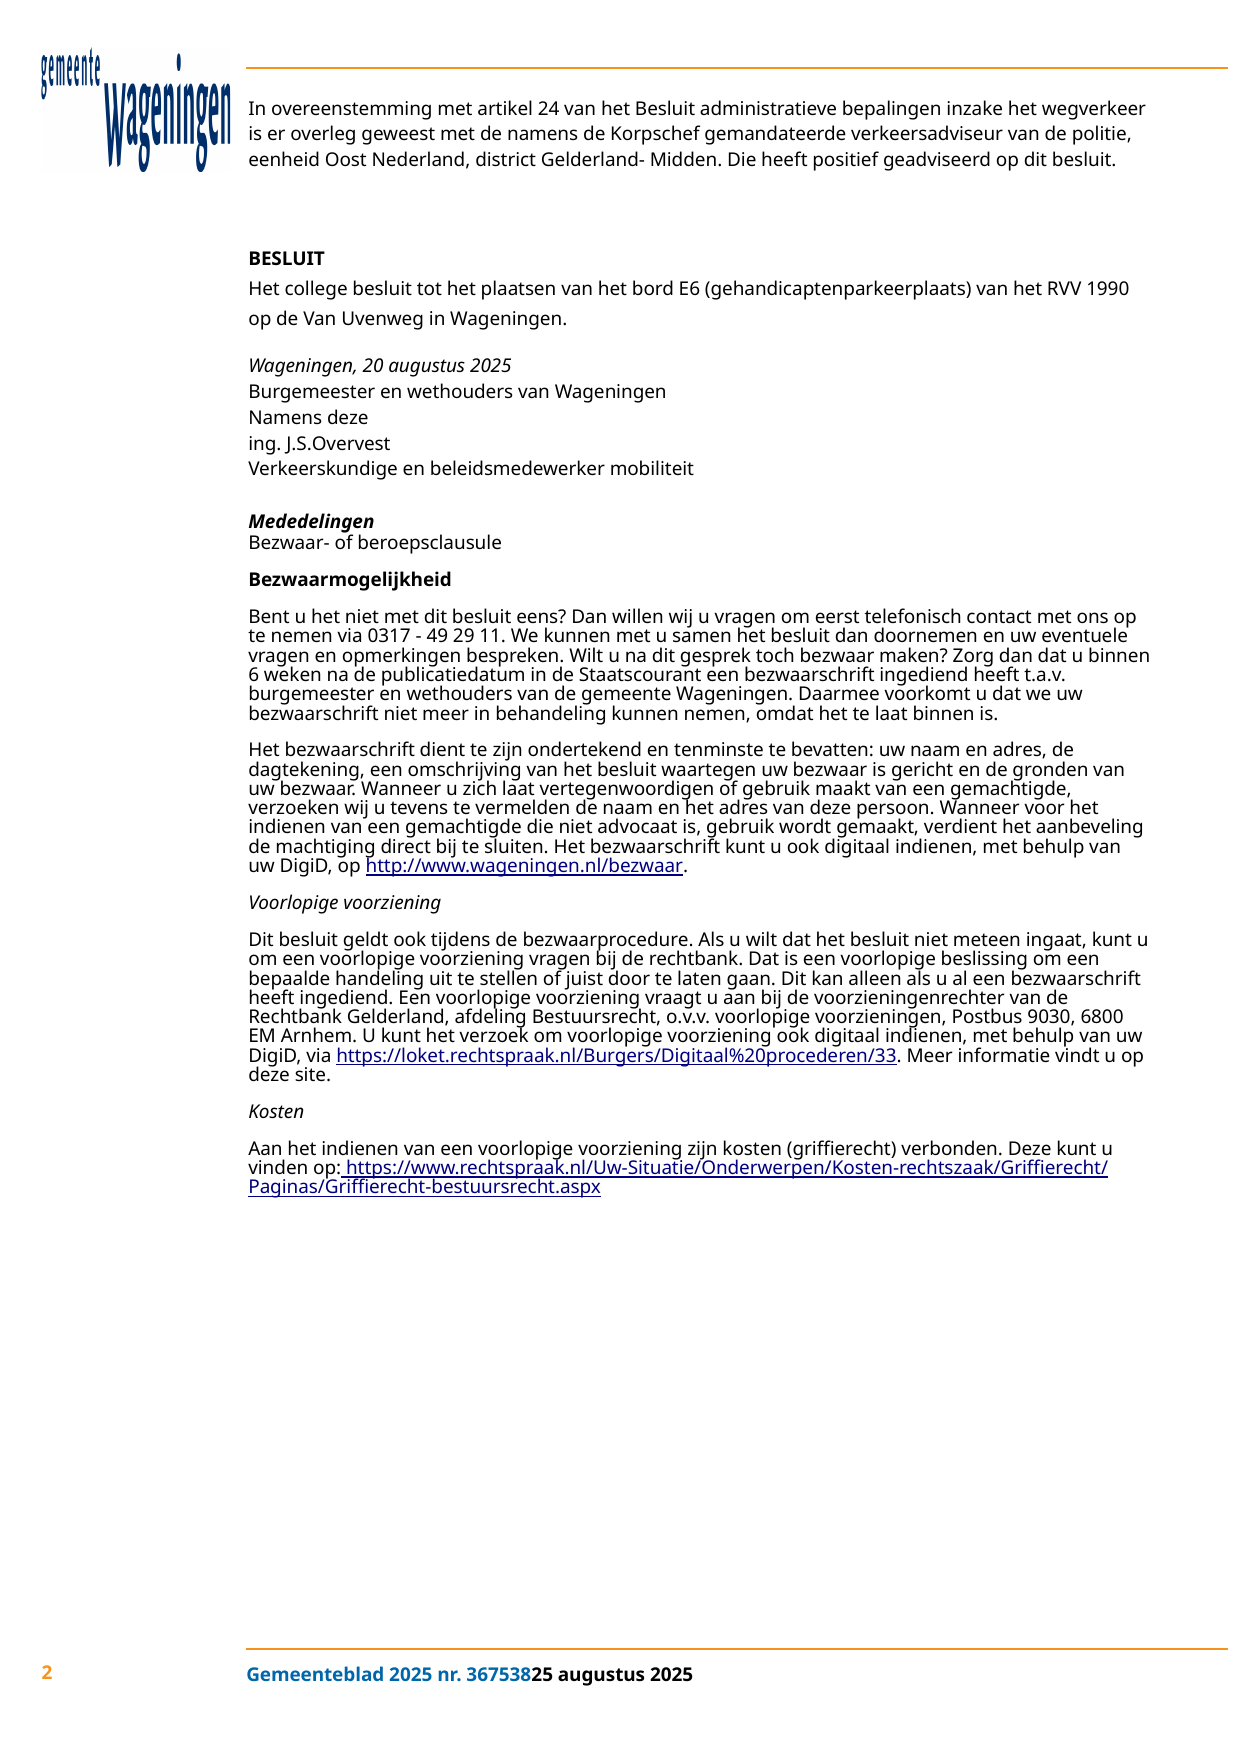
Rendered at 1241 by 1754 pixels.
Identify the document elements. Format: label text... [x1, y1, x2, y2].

text Het college besluit tot het plaatsen van het bord E6 (gehandicaptenparkeerplaats) van het RVV 1990 op de Van Uvenweg in Wageningen. [248, 275, 1152, 331]
text Namens deze [248, 404, 1152, 430]
text ing. J.S.Overvest [248, 430, 1152, 456]
text Verkeerskundige en beleidsmedewerker mobiliteit [248, 456, 1152, 481]
text BESLUIT [248, 246, 1152, 271]
picture [41, 47, 231, 172]
text Dit besluit geldt ook tijdens de bezwaarprocedure. Als u wilt dat het besluit niet meteen ingaat, kunt u om een voorlopige voorziening vragen bij de rechtbank. Dat is een voorlopige beslissing om een bepaalde handeling uit te stellen of juist door te laten gaan. Dit kan alleen als u al een bezwaarschrift heeft ingediend. Een voorlopige voorziening vraagt u aan bij de voorzieningenrechter van de Rechtbank Gelderland, afdeling Bestuursrecht, o.v.v. voorlopige voorzieningen, Postbus 9030, 6800 EM Arnhem. U kunt het verzoek om voorlopige voorziening ook digitaal indienen, met behulp van uw DigiD, via https://loket.rechtspraak.nl/Burgers/Digitaal%20procederen/33. Meer informatie vindt u op deze site. [248, 931, 1152, 1085]
text In overeenstemming met artikel 24 van het Besluit administratieve bepalingen inzake het wegverkeer is er overleg geweest met de namens de Korpschef gemandateerde verkeersadviseur van de politie, eenheid Oost Nederland, district Gelderland- Midden. Die heeft positief geadviseerd op dit besluit. [248, 95, 1152, 172]
text Bezwaarmogelijkheid [248, 571, 1152, 590]
text Kosten [248, 1103, 1152, 1122]
text Burgemeester en wethouders van Wageningen [248, 378, 1152, 404]
text Voorlopige voorziening [248, 894, 1152, 913]
text Wageningen, 20 augustus 2025 [248, 353, 1152, 378]
text Het bezwaarschrift dient te zijn ondertekend en tenminste te bevatten: uw naam en adres, de dagtekening, een omschrijving van het besluit waartegen uw bezwaar is gericht en de gronden van uw bezwaar. Wanneer u zich laat vertegenwoordigen of gebruik maakt van een gemachtigde, verzoeken wij u tevens te vermelden de naam en het adres van deze persoon. Wanneer voor het indienen van een gemachtigde die niet advocaat is, gebruik wordt gemaakt, verdient het aanbeveling de machtiging direct bij te sluiten. Het bezwaarschrift kunt u ook digitaal indienen, met behulp van uw DigiD, op http://www.wageningen.nl/bezwaar. [248, 741, 1152, 876]
text Aan het indienen van een voorlopige voorziening zijn kosten (griffierecht) verbonden. Deze kunt u vinden op: https://www.rechtspraak.nl/Uw-Situatie/Onderwerpen/Kosten-rechtszaak/Griffierecht/Paginas/Griffierecht-bestuursrecht.aspx [248, 1140, 1152, 1198]
text Bent u het niet met dit besluit eens? Dan willen wij u vragen om eerst telefonisch contact met ons op te nemen via 0317 - 49 29 11. We kunnen met u samen het besluit dan doornemen en uw eventuele vragen en opmerkingen bespreken. Wilt u na dit gesprek toch bezwaar maken? Zorg dan dat u binnen 6 weken na de publicatiedatum in de Staatscourant een bezwaarschrift ingediend heeft t.a.v. burgemeester en wethouders van de gemeente Wageningen. Daarmee voorkomt u dat we uw bezwaarschrift niet meer in behandeling kunnen nemen, omdat het te laat binnen is. [248, 608, 1152, 724]
text Mededelingen [248, 508, 1152, 534]
text Bezwaar- of beroepsclausule [248, 534, 1152, 553]
